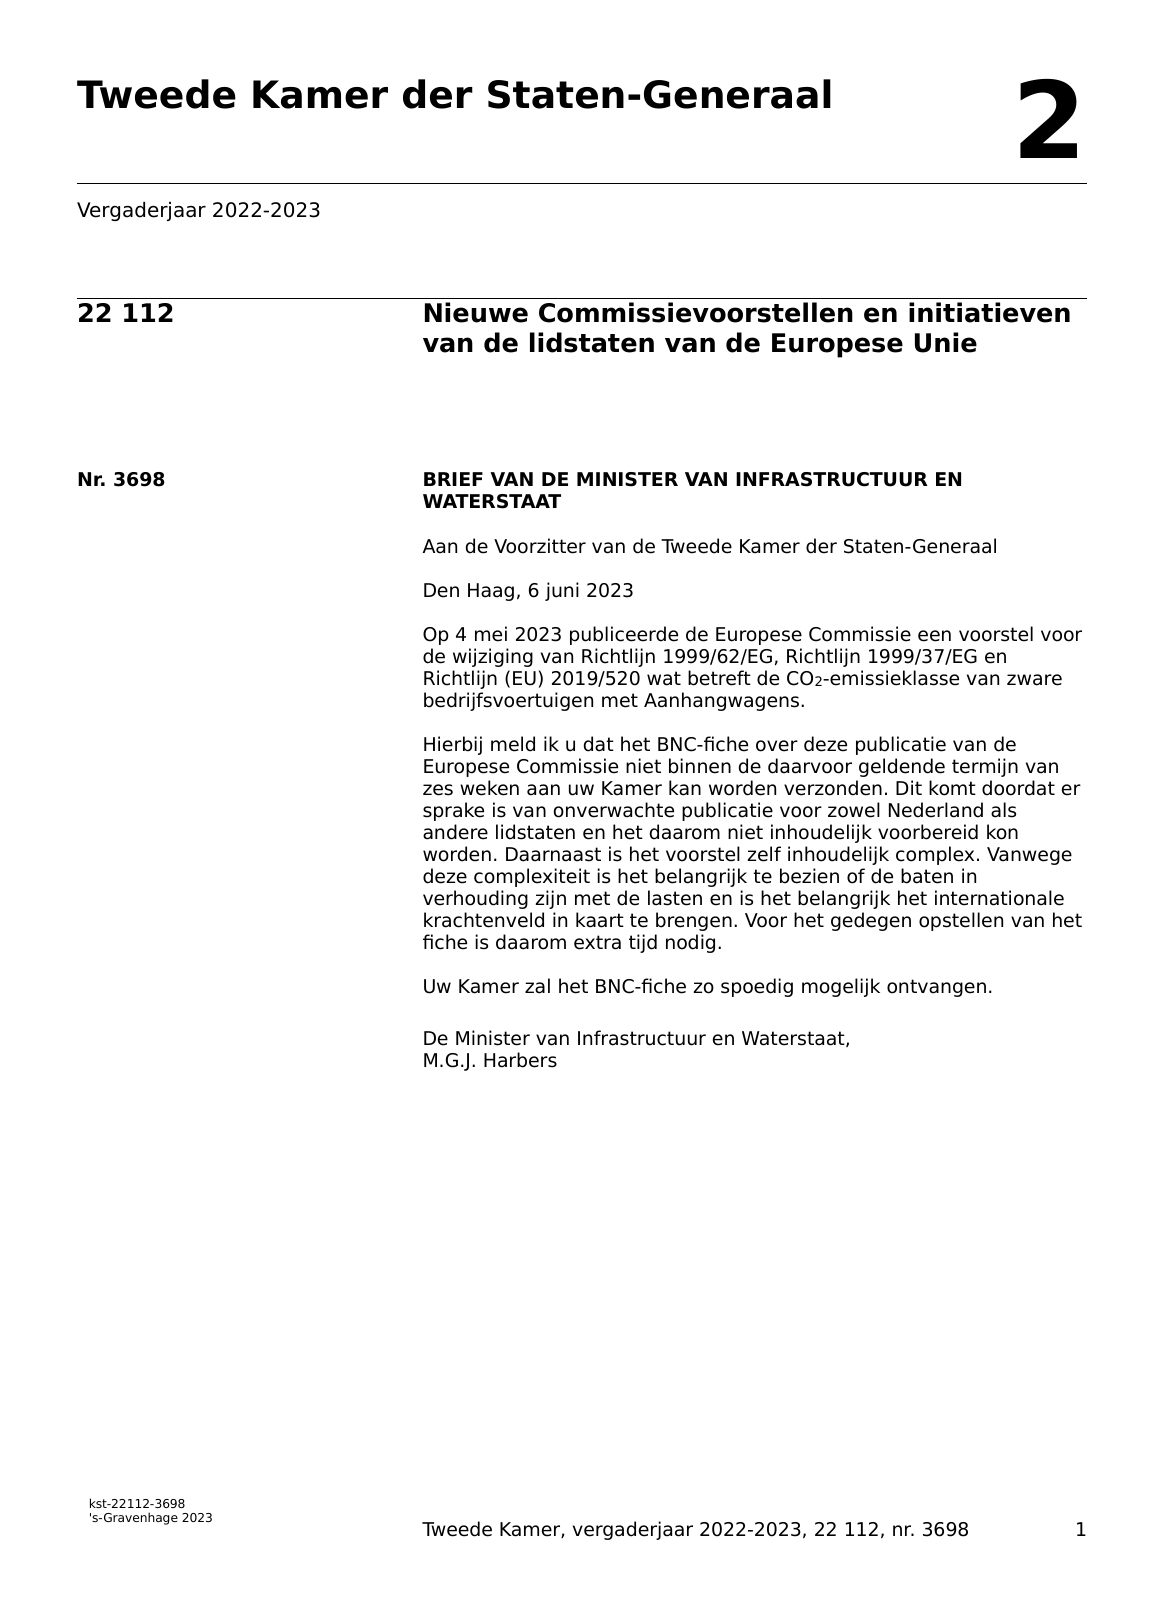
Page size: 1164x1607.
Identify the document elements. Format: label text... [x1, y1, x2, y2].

subtitle Nr. 3698 BRIEF VAN DE MINISTER VAN INFRASTRUCTUUR EN WATERSTAAT [77, 469, 1087, 513]
text De Minister van Infrastructuur en Waterstaat, M.G.J. Harbers [422, 1028, 1087, 1072]
table_header Tweede Kamer der Staten-Generaal [77, 59, 886, 183]
text 's-Gravenhage 2023 [88, 1511, 323, 1525]
text Hierbij meld ik u dat het BNC-fiche over deze publicatie van de Europese Commissie niet binnen de daarvoor geldende termijn van zes weken aan uw Kamer kan worden verzonden. Dit komt doordat er sprake is van onverwachte publicatie voor zowel Nederland als andere lidstaten en het daarom niet inhoudelijk voorbereid kon worden. Daarnaast is het voorstel zelf inhoudelijk complex. Vanwege deze complexiteit is het belangrijk te bezien of de baten in verhouding zijn met de lasten en is het belangrijk het internationale krachtenveld in kaart te brengen. Voor het gedegen opstellen van het fiche is daarom extra tijd nodig. [422, 734, 1087, 954]
table_cell Vergaderjaar 2022-2023 [77, 184, 1087, 298]
table_header 2 [886, 59, 1087, 183]
text Uw Kamer zal het BNC-fiche zo spoedig mogelijk ontvangen. [422, 976, 1087, 998]
text kst-22112-3698 [88, 1497, 323, 1511]
subtitle 22 112 Nieuwe Commissievoorstellen en initiatieven van de lidstaten van de Europese Unie [77, 299, 1087, 358]
text Aan de Voorzitter van de Tweede Kamer der Staten-Generaal [422, 536, 1087, 557]
text Op 4 mei 2023 publiceerde de Europese Commissie een voorstel voor de wijziging van Richtlijn 1999/62/EG, Richtlijn 1999/37/EG en Richtlijn (EU) 2019/520 wat betreft de CO2-emissieklasse van zware bedrijfsvoertuigen met Aanhangwagens. [422, 624, 1087, 712]
text Den Haag, 6 juni 2023 [422, 580, 1087, 602]
